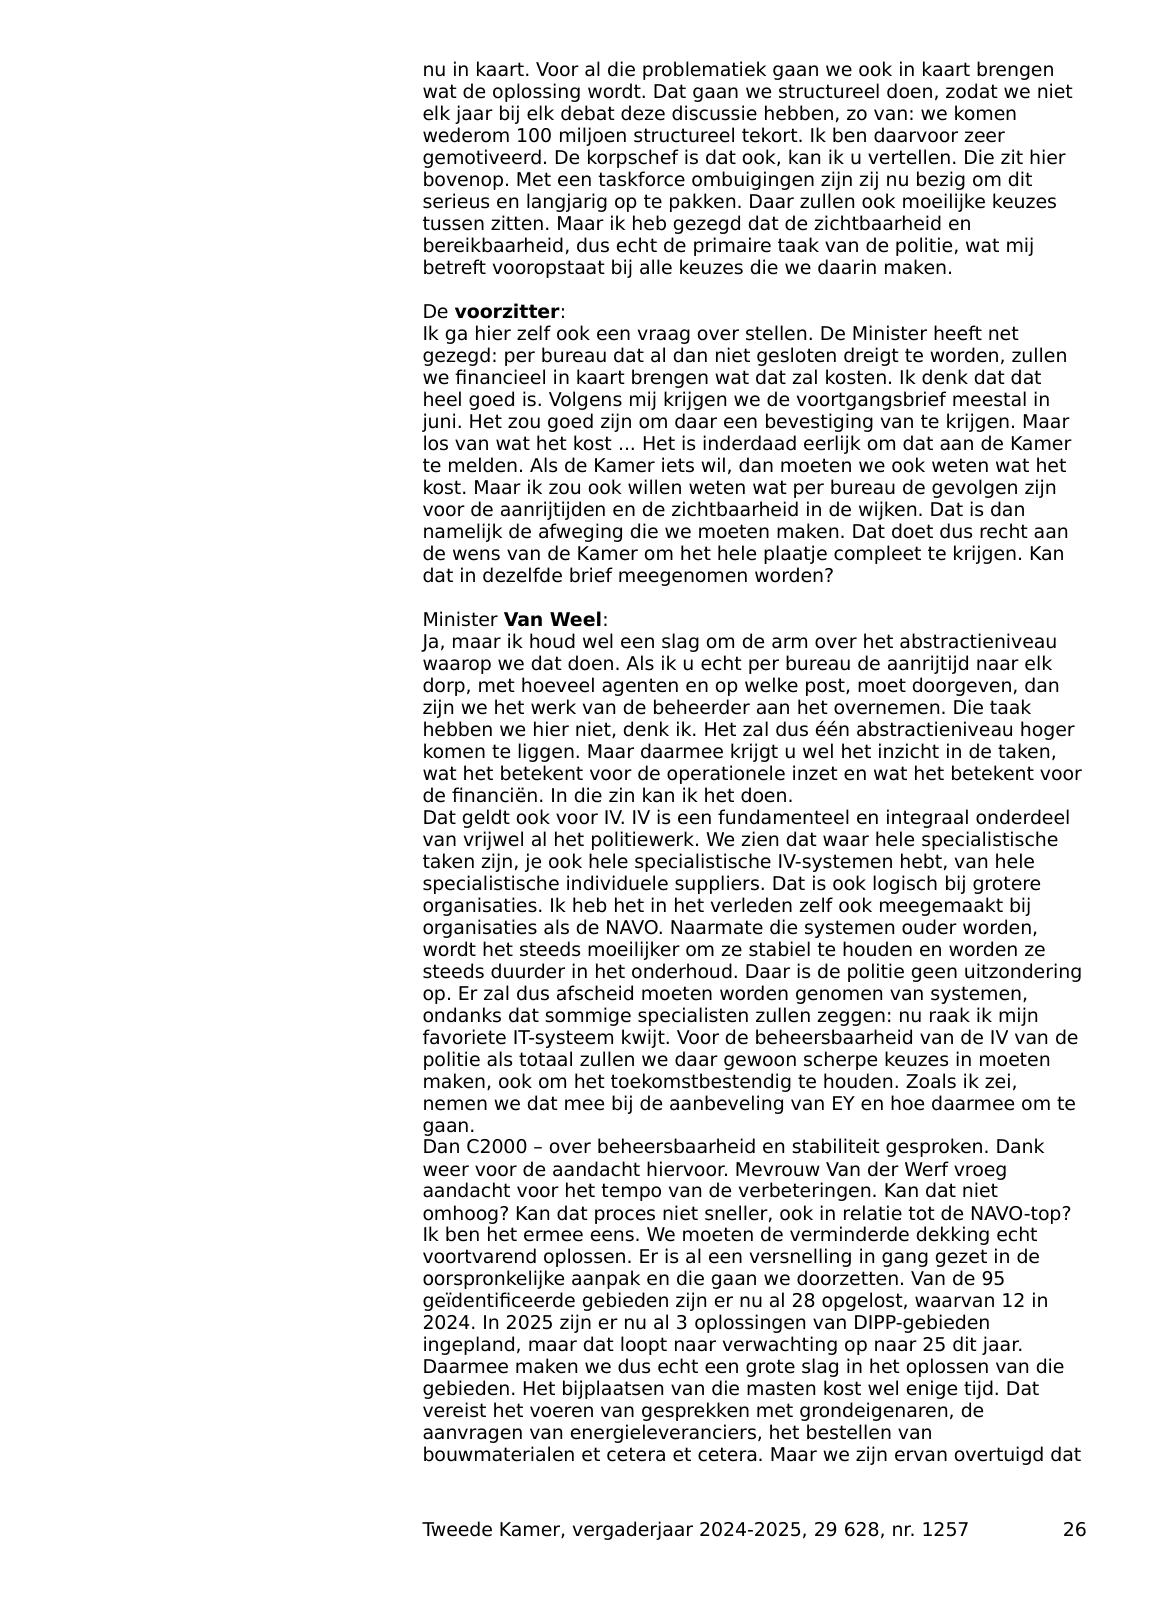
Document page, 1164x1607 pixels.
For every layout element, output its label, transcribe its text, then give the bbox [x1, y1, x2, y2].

text De voorzitter: [422, 301, 1087, 323]
text Dat geldt ook voor IV. IV is een fundamenteel en integraal onderdeel van vrijwel al het politiewerk. We zien dat waar hele specialistische taken zijn, je ook hele specialistische IV-systemen hebt, van hele specialistische individuele suppliers. Dat is ook logisch bij grotere organisaties. Ik heb het in het verleden zelf ook meegemaakt bij organisaties als de NAVO. Naarmate die systemen ouder worden, wordt het steeds moeilijker om ze stabiel te houden en worden ze steeds duurder in het onderhoud. Daar is de politie geen uitzondering op. Er zal dus afscheid moeten worden genomen van systemen, ondanks dat sommige specialisten zullen zeggen: nu raak ik mijn favoriete IT-systeem kwijt. Voor de beheersbaarheid van de IV van de politie als totaal zullen we daar gewoon scherpe keuzes in moeten maken, ook om het toekomstbestendig te houden. Zoals ik zei, nemen we dat mee bij de aanbeveling van EY en hoe daarmee om te gaan. [422, 807, 1087, 1136]
text Minister Van Weel: [422, 609, 1087, 631]
text Ik ga hier zelf ook een vraag over stellen. De Minister heeft net gezegd: per bureau dat al dan niet gesloten dreigt te worden, zullen we financieel in kaart brengen wat dat zal kosten. Ik denk dat dat heel goed is. Volgens mij krijgen we de voortgangsbrief meestal in juni. Het zou goed zijn om daar een bevestiging van te krijgen. Maar los van wat het kost ... Het is inderdaad eerlijk om dat aan de Kamer te melden. Als de Kamer iets wil, dan moeten we ook weten wat het kost. Maar ik zou ook willen weten wat per bureau de gevolgen zijn voor de aanrijtijden en de zichtbaarheid in de wijken. Dat is dan namelijk de afweging die we moeten maken. Dat doet dus recht aan de wens van de Kamer om het hele plaatje compleet te krijgen. Kan dat in dezelfde brief meegenomen worden? [422, 323, 1087, 587]
text Ja, maar ik houd wel een slag om de arm over het abstractieniveau waarop we dat doen. Als ik u echt per bureau de aanrijtijd naar elk dorp, met hoeveel agenten en op welke post, moet doorgeven, dan zijn we het werk van de beheerder aan het overnemen. Die taak hebben we hier niet, denk ik. Het zal dus één abstractieniveau hoger komen te liggen. Maar daarmee krijgt u wel het inzicht in de taken, wat het betekent voor de operationele inzet en wat het betekent voor de financiën. In die zin kan ik het doen. [422, 631, 1087, 807]
text Dan C2000 – over beheersbaarheid en stabiliteit gesproken. Dank weer voor de aandacht hiervoor. Mevrouw Van der Werf vroeg aandacht voor het tempo van de verbeteringen. Kan dat niet omhoog? Kan dat proces niet sneller, ook in relatie tot de NAVO-top? Ik ben het ermee eens. We moeten de verminderde dekking echt voortvarend oplossen. Er is al een versnelling in gang gezet in de oorspronkelijke aanpak en die gaan we doorzetten. Van de 95 geïdentificeerde gebieden zijn er nu al 28 opgelost, waarvan 12 in 2024. In 2025 zijn er nu al 3 oplossingen van DIPP-gebieden ingepland, maar dat loopt naar verwachting op naar 25 dit jaar. Daarmee maken we dus echt een grote slag in het oplossen van die gebieden. Het bijplaatsen van die masten kost wel enige tijd. Dat vereist het voeren van gesprekken met grondeigenaren, de aanvragen van energieleveranciers, het bestellen van bouwmaterialen et cetera et cetera. Maar we zijn ervan overtuigd dat [422, 1136, 1087, 1466]
text nu in kaart. Voor al die problematiek gaan we ook in kaart brengen wat de oplossing wordt. Dat gaan we structureel doen, zodat we niet elk jaar bij elk debat deze discussie hebben, zo van: we komen wederom 100 miljoen structureel tekort. Ik ben daarvoor zeer gemotiveerd. De korpschef is dat ook, kan ik u vertellen. Die zit hier bovenop. Met een taskforce ombuigingen zijn zij nu bezig om dit serieus en langjarig op te pakken. Daar zullen ook moeilijke keuzes tussen zitten. Maar ik heb gezegd dat de zichtbaarheid en bereikbaarheid, dus echt de primaire taak van de politie, wat mij betreft vooropstaat bij alle keuzes die we daarin maken. [422, 59, 1087, 279]
